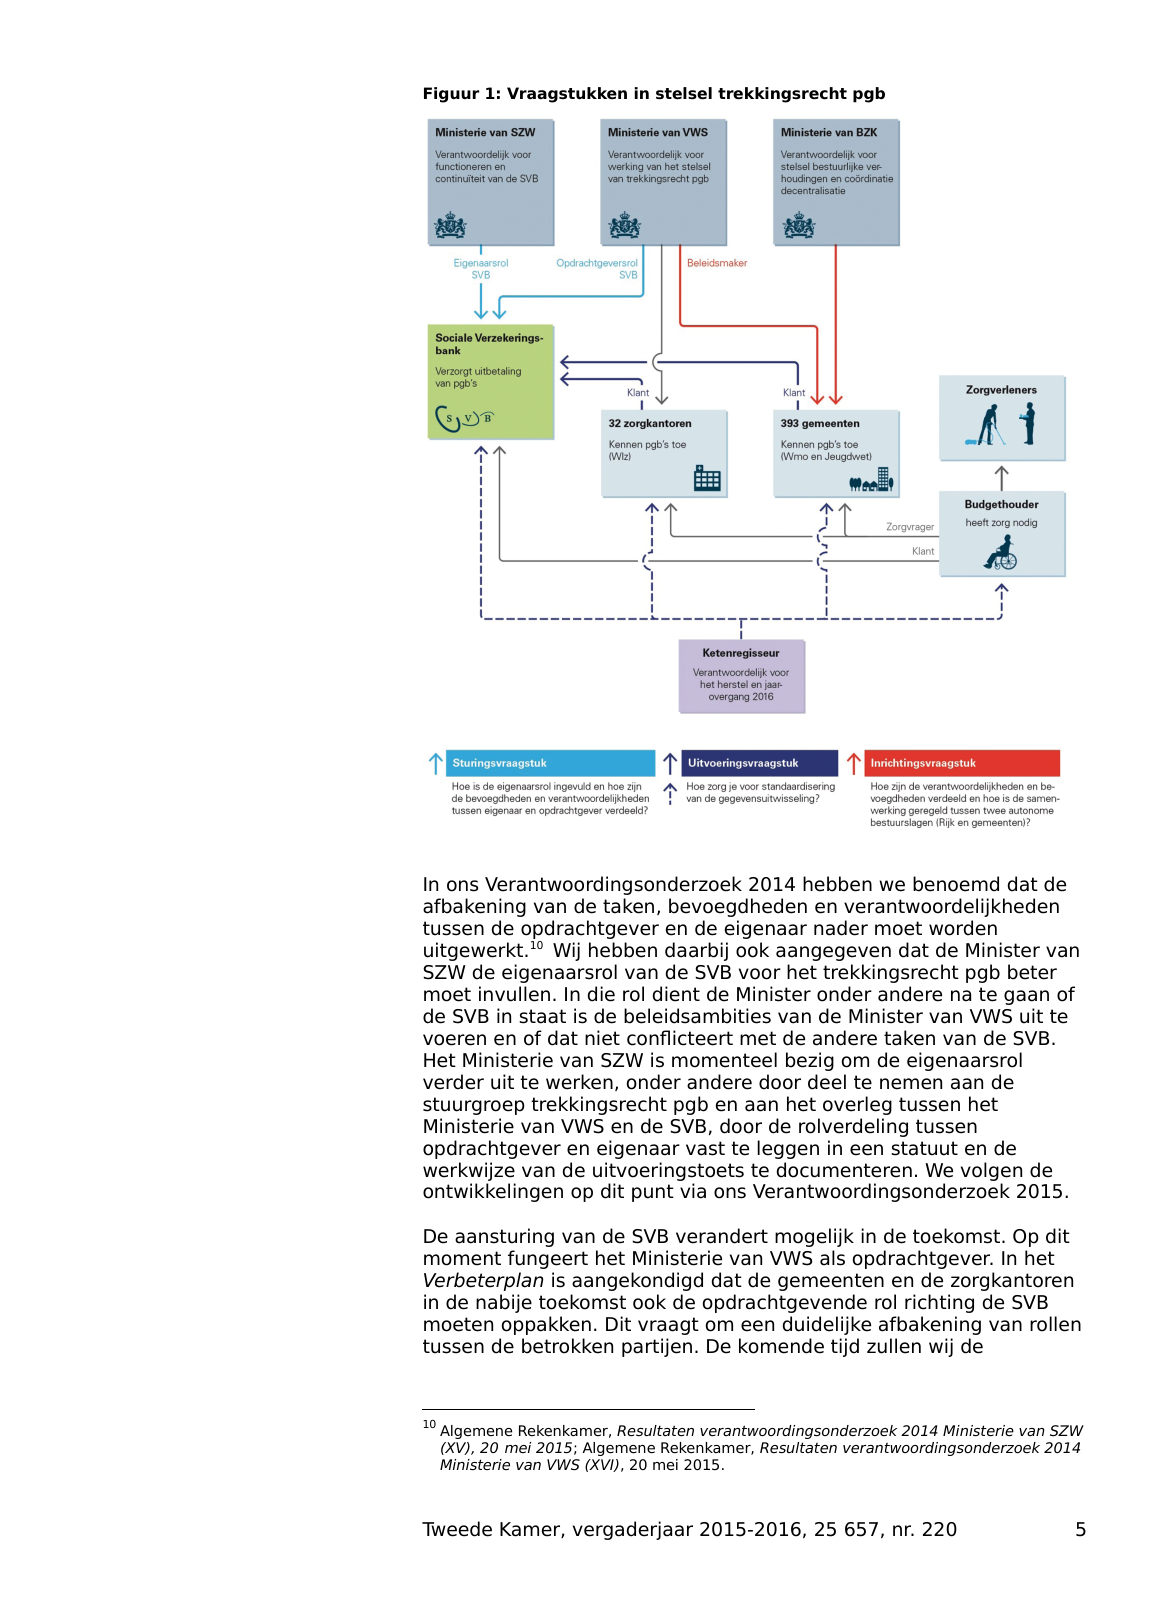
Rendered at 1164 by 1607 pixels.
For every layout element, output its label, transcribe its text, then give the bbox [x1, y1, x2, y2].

text In ons Verantwoordingsonderzoek 2014 hebben we benoemd dat de afbakening van de taken, bevoegdheden en verantwoordelijkheden tussen de opdrachtgever en de eigenaar nader moet worden uitgewerkt. Wij hebben daarbij ook aangegeven dat de Minister van SZW de eigenaarsrol van de SVB voor het trekkingsrecht pgb beter moet invullen. In die rol dient de Minister onder andere na te gaan of de SVB in staat is de beleidsambities van de Minister van VWS uit te voeren en of dat niet conflicteert met de andere taken van de SVB. Het Ministerie van SZW is momenteel bezig om de eigenaarsrol verder uit te werken, onder andere door deel te nemen aan de stuurgroep trekkingsrecht pgb en aan het overleg tussen het Ministerie van VWS en de SVB, door de rolverdeling tussen opdrachtgever en eigenaar vast te leggen in een statuut en de werkwijze van de uitvoeringstoets te documenteren. We volgen de ontwikkelingen op dit punt via ons Verantwoordingsonderzoek 2015. [422, 874, 1087, 1203]
text Figuur 1: Vraagstukken in stelsel trekkingsrecht pgb [422, 85, 1072, 103]
picture [422, 115, 1072, 830]
text De aansturing van de SVB verandert mogelijk in de toekomst. Op dit moment fungeert het Ministerie van VWS als opdrachtgever. In het Verbeterplan is aangekondigd dat de gemeenten en de zorgkantoren in de nabije toekomst ook de opdrachtgevende rol richting de SVB moeten oppakken. Dit vraagt om een duidelijke afbakening van rollen tussen de betrokken partijen. De komende tijd zullen wij de [422, 1226, 1087, 1357]
text Algemene Rekenkamer, Resultaten verantwoordingsonderzoek 2014 Ministerie van SZW (XV), 20 mei 2015; Algemene Rekenkamer, Resultaten verantwoordingsonderzoek 2014 Ministerie van VWS (XVI), 20 mei 2015. [422, 1418, 1087, 1474]
